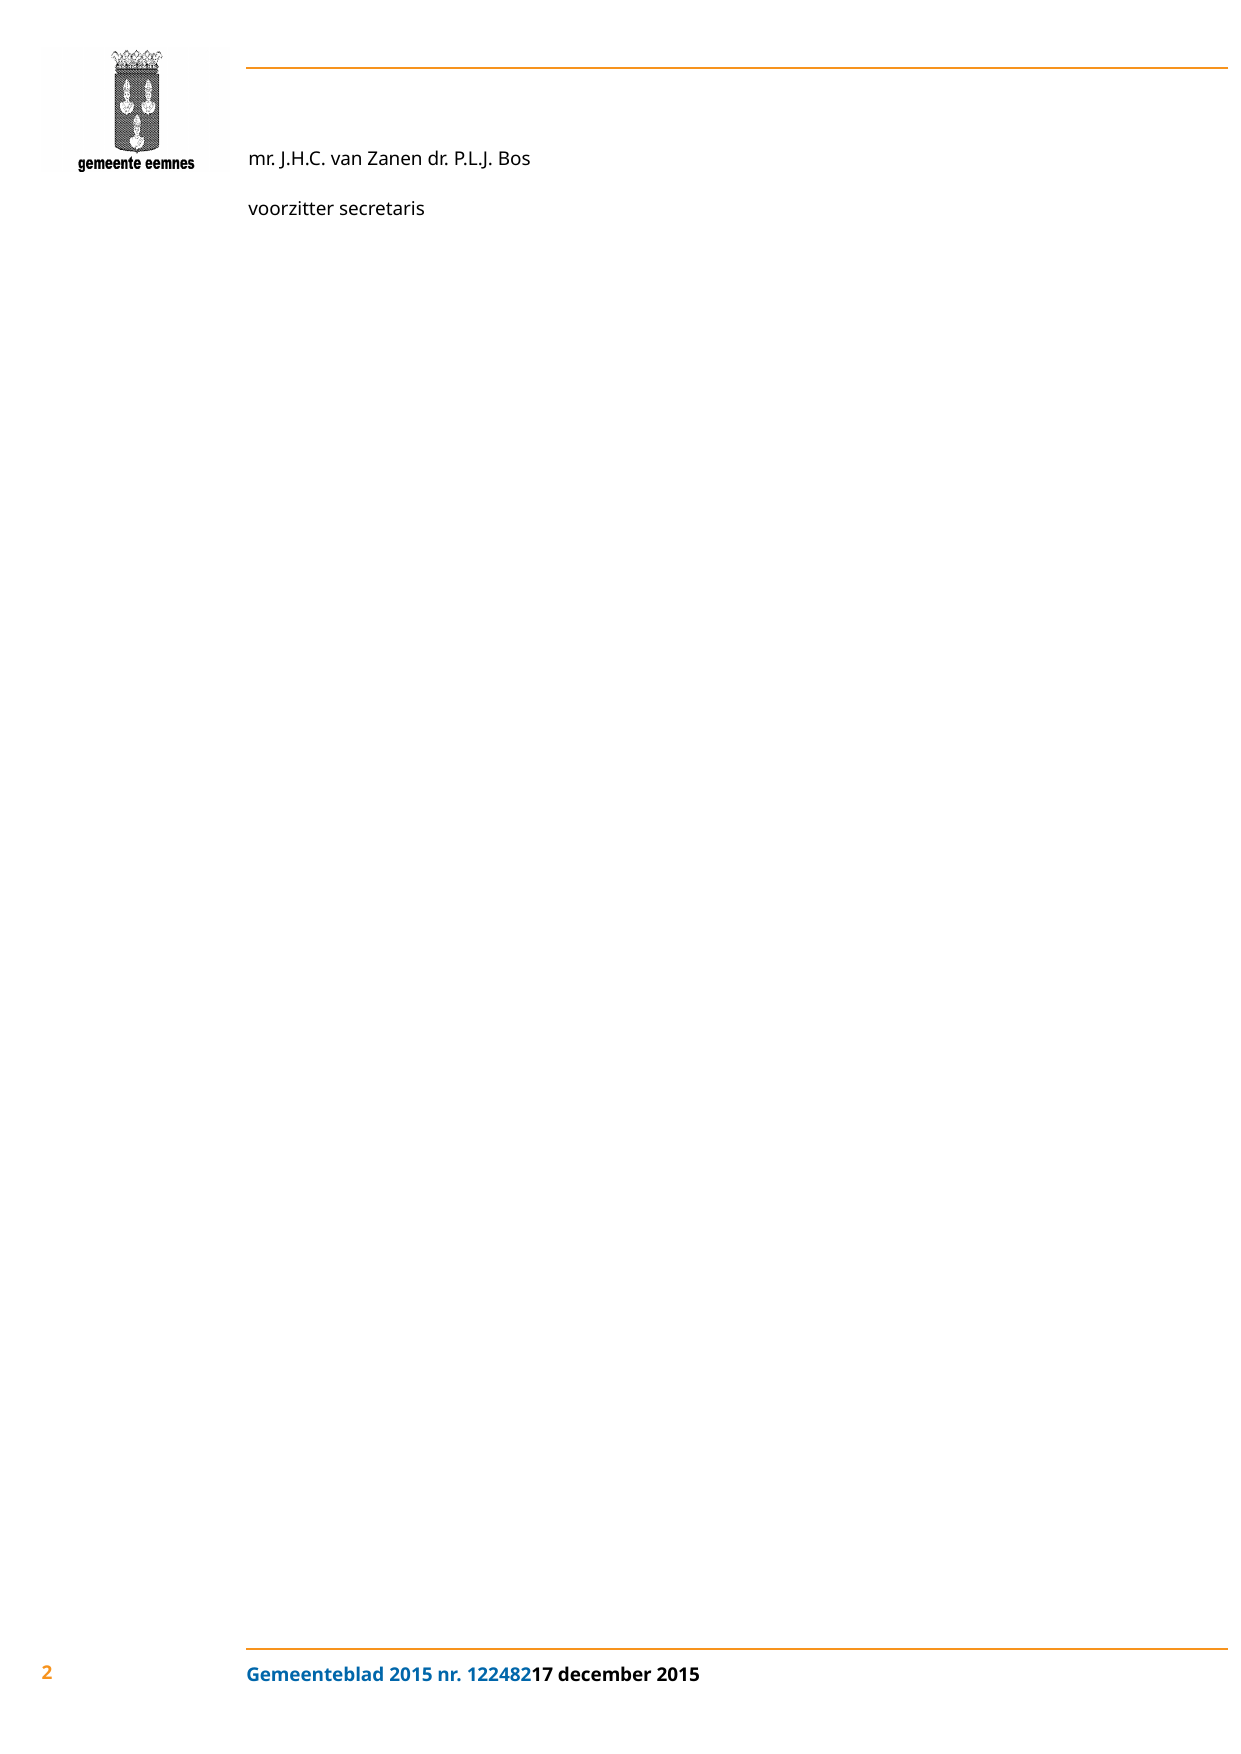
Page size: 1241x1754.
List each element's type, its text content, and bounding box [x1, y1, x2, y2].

picture [41, 47, 231, 172]
text mr. J.H.C. van Zanen dr. P.L.J. Bos [248, 145, 1152, 171]
text voorzitter secretaris [248, 196, 1152, 221]
